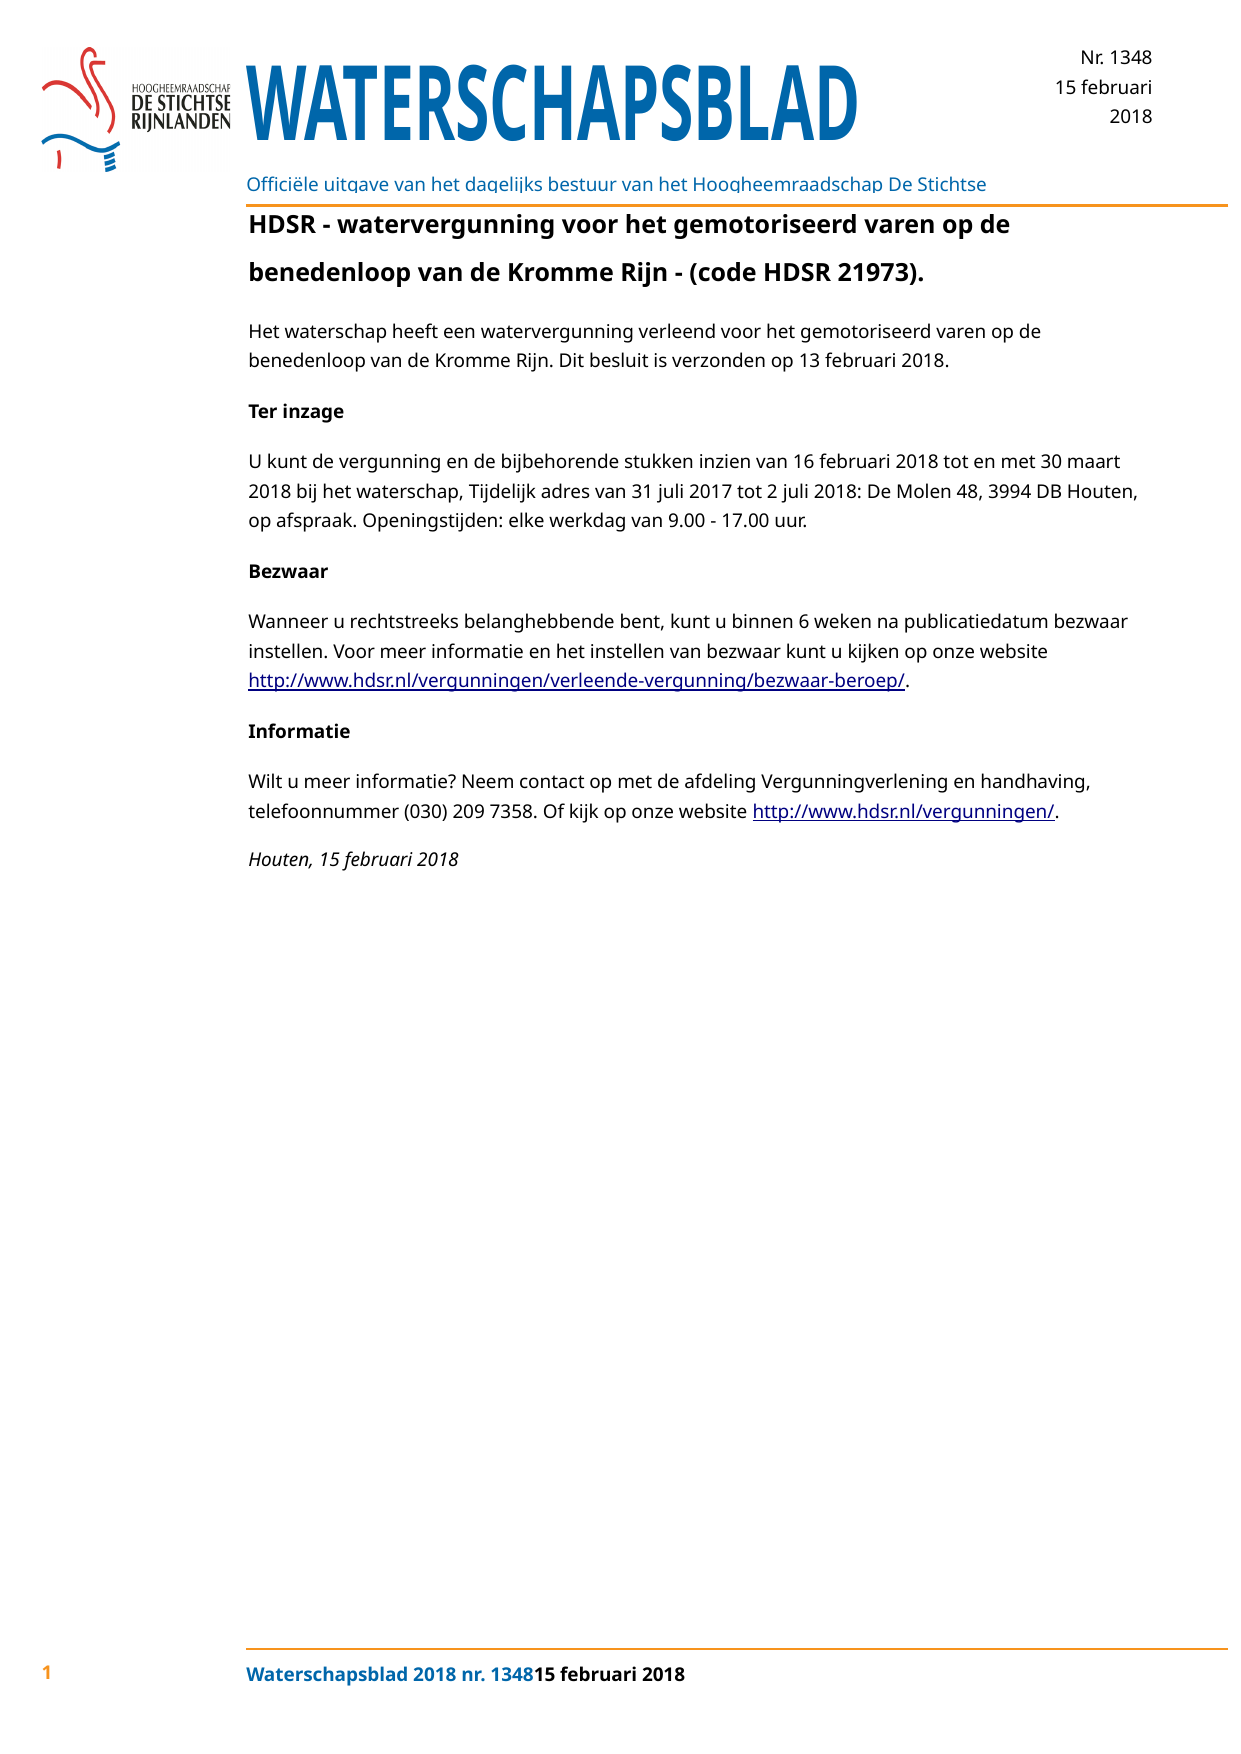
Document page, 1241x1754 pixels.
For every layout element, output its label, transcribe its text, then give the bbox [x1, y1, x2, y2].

text Informatie [248, 718, 1152, 744]
text Houten, 15 februari 2018 [248, 846, 1152, 871]
picture [41, 47, 231, 172]
text Ter inzage [248, 398, 1152, 424]
text HDSR - watervergunning voor het gemotoriseerd varen op de benedenloop van de Kromme Rijn - (code HDSR 21973). [248, 207, 1152, 288]
text Wilt u meer informatie? Neem contact op met de afdeling Vergunningverlening en handhaving, telefoonnummer (030) 209 7358. Of kijk op onze website http://www.hdsr.nl/vergunningen/. [248, 768, 1152, 824]
text Het waterschap heeft een watervergunning verleend voor het gemotoriseerd varen op de benedenloop van de Kromme Rijn. Dit besluit is verzonden op 13 februari 2018. [248, 318, 1152, 373]
text Bezwaar [248, 558, 1152, 584]
text U kunt de vergunning en de bijbehorende stukken inzien van 16 februari 2018 tot en met 30 maart 2018 bij het waterschap, Tijdelijk adres van 31 juli 2017 tot 2 juli 2018: De Molen 48, 3994 DB Houten, op afspraak. Openingstijden: elke werkdag van 9.00 - 17.00 uur. [248, 448, 1152, 533]
text Wanneer u rechtstreeks belanghebbende bent, kunt u binnen 6 weken na publicatiedatum bezwaar instellen. Voor meer informatie en het instellen van bezwaar kunt u kijken op onze website http://www.hdsr.nl/vergunningen/verleende-vergunning/bezwaar-beroep/. [248, 608, 1152, 693]
